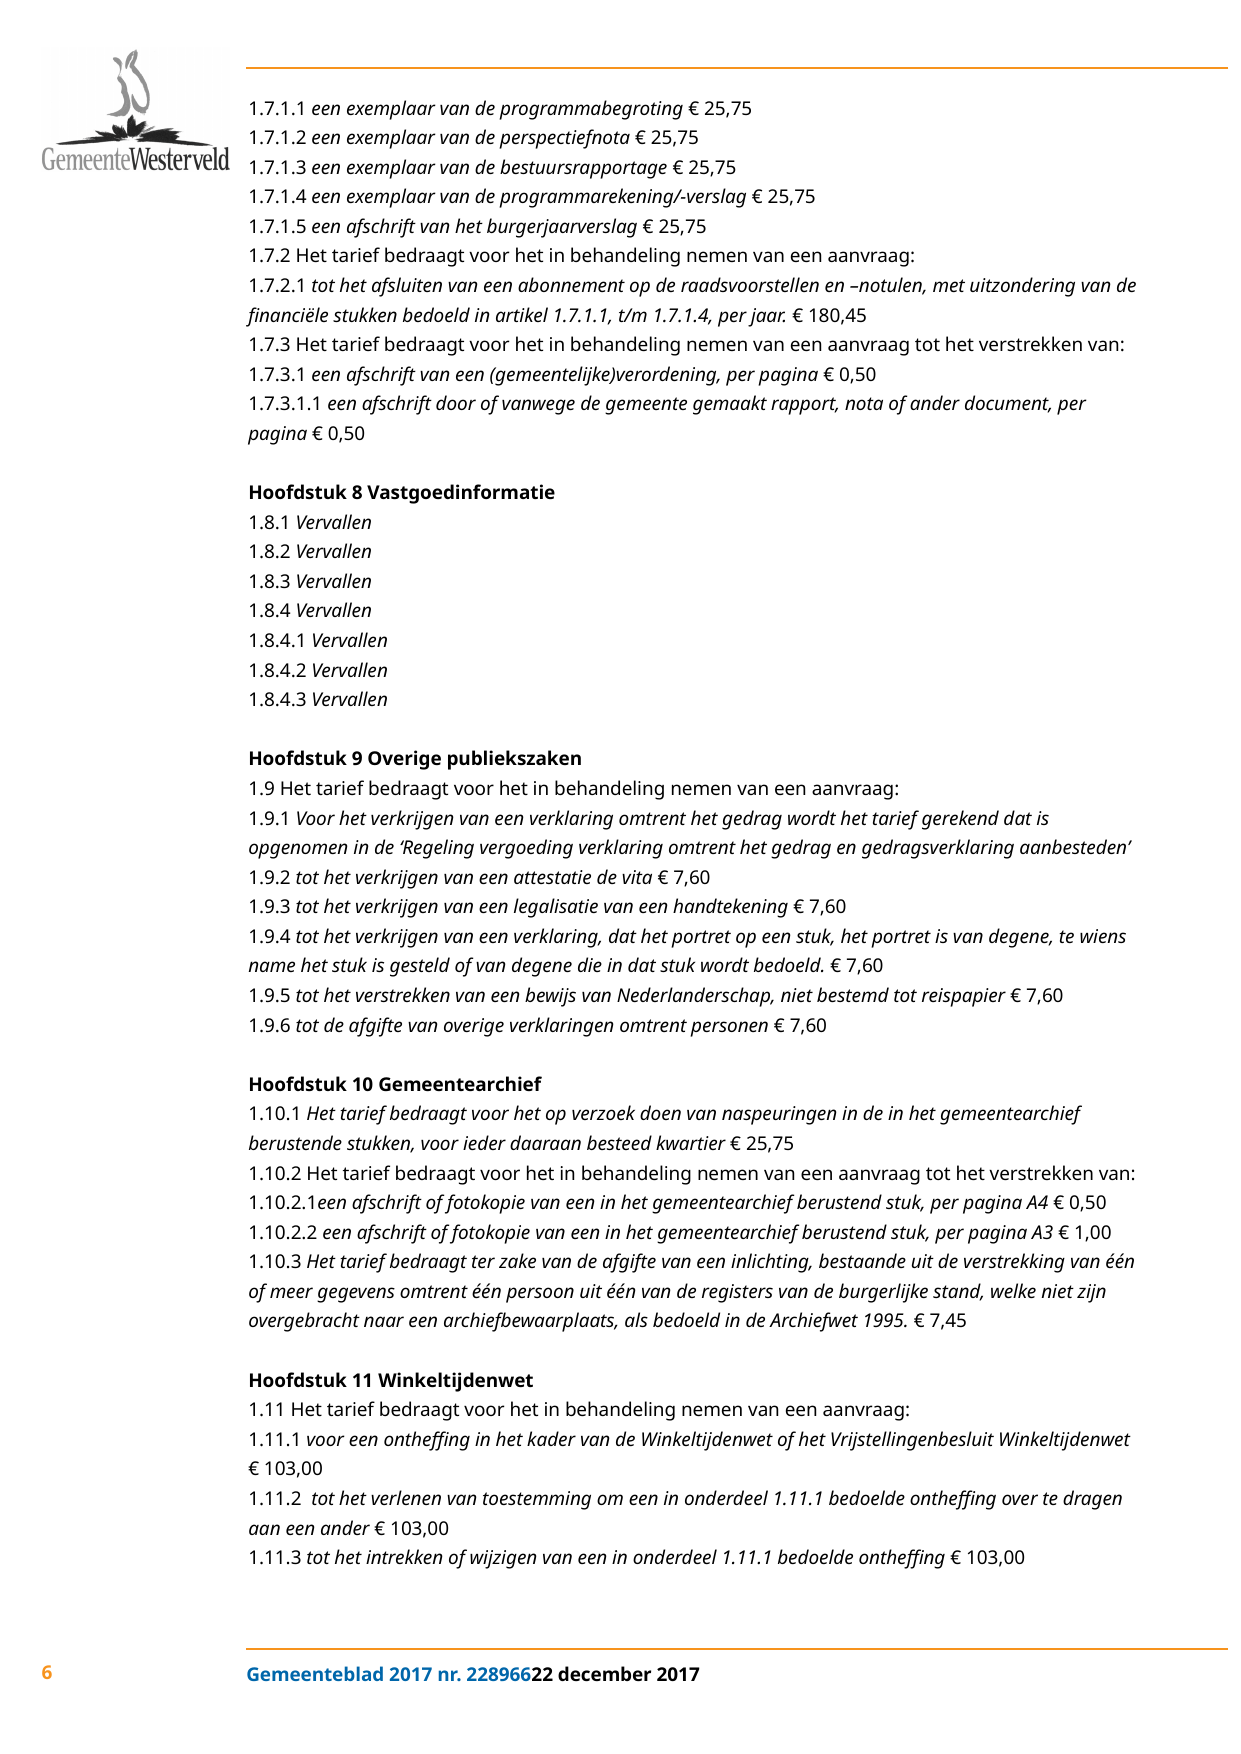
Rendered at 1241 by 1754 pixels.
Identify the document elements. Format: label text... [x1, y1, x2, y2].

picture [41, 47, 231, 172]
text 1.9.3 tot het verkrijgen van een legalisatie van een handtekening € 7,60 [248, 893, 1152, 919]
text 1.7.3.1 een afschrift van een (gemeentelijke)verordening, per pagina € 0,50 [248, 361, 1152, 387]
text 1.11.2 tot het verlenen van toestemming om een in onderdeel 1.11.1 bedoelde ontheffing over te dragen aan een ander € 103,00 [248, 1485, 1152, 1541]
text 1.7.2 Het tarief bedraagt voor het in behandeling nemen van een aanvraag: [248, 243, 1152, 268]
text 1.7.3 Het tarief bedraagt voor het in behandeling nemen van een aanvraag tot het verstrekken van: [248, 331, 1152, 357]
text 1.9 Het tarief bedraagt voor het in behandeling nemen van een aanvraag: [248, 775, 1152, 801]
text 1.8.4.2 Vervallen [248, 657, 1152, 683]
text 1.10.2.1een afschrift of fotokopie van een in het gemeentearchief berustend stuk, per pagina A4 € 0,50 [248, 1189, 1152, 1215]
text 1.9.2 tot het verkrijgen van een attestatie de vita € 7,60 [248, 864, 1152, 890]
text Hoofdstuk 10 Gemeentearchief [248, 1071, 1152, 1097]
text 1.11.3 tot het intrekken of wijzigen van een in onderdeel 1.11.1 bedoelde ontheffing € 103,00 [248, 1544, 1152, 1570]
text 1.9.6 tot de afgifte van overige verklaringen omtrent personen € 7,60 [248, 1012, 1152, 1038]
text 1.10.2.2 een afschrift of fotokopie van een in het gemeentearchief berustend stuk, per pagina A3 € 1,00 [248, 1219, 1152, 1245]
text 1.8.4 Vervallen [248, 598, 1152, 623]
text Hoofdstuk 8 Vastgoedinformatie [248, 479, 1152, 505]
text 1.7.1.1 een exemplaar van de programmabegroting € 25,75 [248, 95, 1152, 121]
text 1.9.1 Voor het verkrijgen van een verklaring omtrent het gedrag wordt het tarief gerekend dat is opgenomen in de ‘Regeling vergoeding verklaring omtrent het gedrag en gedragsverklaring aanbesteden’ [248, 805, 1152, 860]
text Hoofdstuk 9 Overige publiekszaken [248, 746, 1152, 771]
text 1.7.1.2 een exemplaar van de perspectiefnota € 25,75 [248, 124, 1152, 150]
text 1.8.2 Vervallen [248, 538, 1152, 564]
text 1.10.3 Het tarief bedraagt ter zake van de afgifte van een inlichting, bestaande uit de verstrekking van één of meer gegevens omtrent één persoon uit één van de registers van de burgerlijke stand, welke niet zijn overgebracht naar een archiefbewaarplaats, als bedoeld in de Archiefwet 1995. € 7,45 [248, 1248, 1152, 1333]
text 1.7.1.3 een exemplaar van de bestuursrapportage € 25,75 [248, 154, 1152, 180]
text 1.7.2.1 tot het afsluiten van een abonnement op de raadsvoorstellen en –notulen, met uitzondering van de financiële stukken bedoeld in artikel 1.7.1.1, t/m 1.7.1.4, per jaar. € 180,45 [248, 272, 1152, 328]
text 1.9.4 tot het verkrijgen van een verklaring, dat het portret op een stuk, het portret is van degene, te wiens name het stuk is gesteld of van degene die in dat stuk wordt bedoeld. € 7,60 [248, 923, 1152, 978]
text 1.8.4.3 Vervallen [248, 686, 1152, 712]
text 1.8.3 Vervallen [248, 568, 1152, 594]
text 1.8.1 Vervallen [248, 509, 1152, 535]
text 1.10.1 Het tarief bedraagt voor het op verzoek doen van naspeuringen in de in het gemeentearchief berustende stukken, voor ieder daaraan besteed kwartier € 25,75 [248, 1101, 1152, 1156]
text 1.7.3.1.1 een afschrift door of vanwege de gemeente gemaakt rapport, nota of ander document, per pagina € 0,50 [248, 391, 1152, 446]
text 1.7.1.5 een afschrift van het burgerjaarverslag € 25,75 [248, 213, 1152, 239]
text 1.11 Het tarief bedraagt voor het in behandeling nemen van een aanvraag: [248, 1396, 1152, 1422]
text Hoofdstuk 11 Winkeltijdenwet [248, 1367, 1152, 1393]
text 1.8.4.1 Vervallen [248, 627, 1152, 653]
text 1.7.1.4 een exemplaar van de programmarekening/-verslag € 25,75 [248, 183, 1152, 209]
text 1.11.1 voor een ontheffing in het kader van de Winkeltijdenwet of het Vrijstellingenbesluit Winkeltijdenwet € 103,00 [248, 1426, 1152, 1481]
text 1.10.2 Het tarief bedraagt voor het in behandeling nemen van een aanvraag tot het verstrekken van: [248, 1160, 1152, 1186]
text 1.9.5 tot het verstrekken van een bewijs van Nederlanderschap, niet bestemd tot reispapier € 7,60 [248, 982, 1152, 1008]
